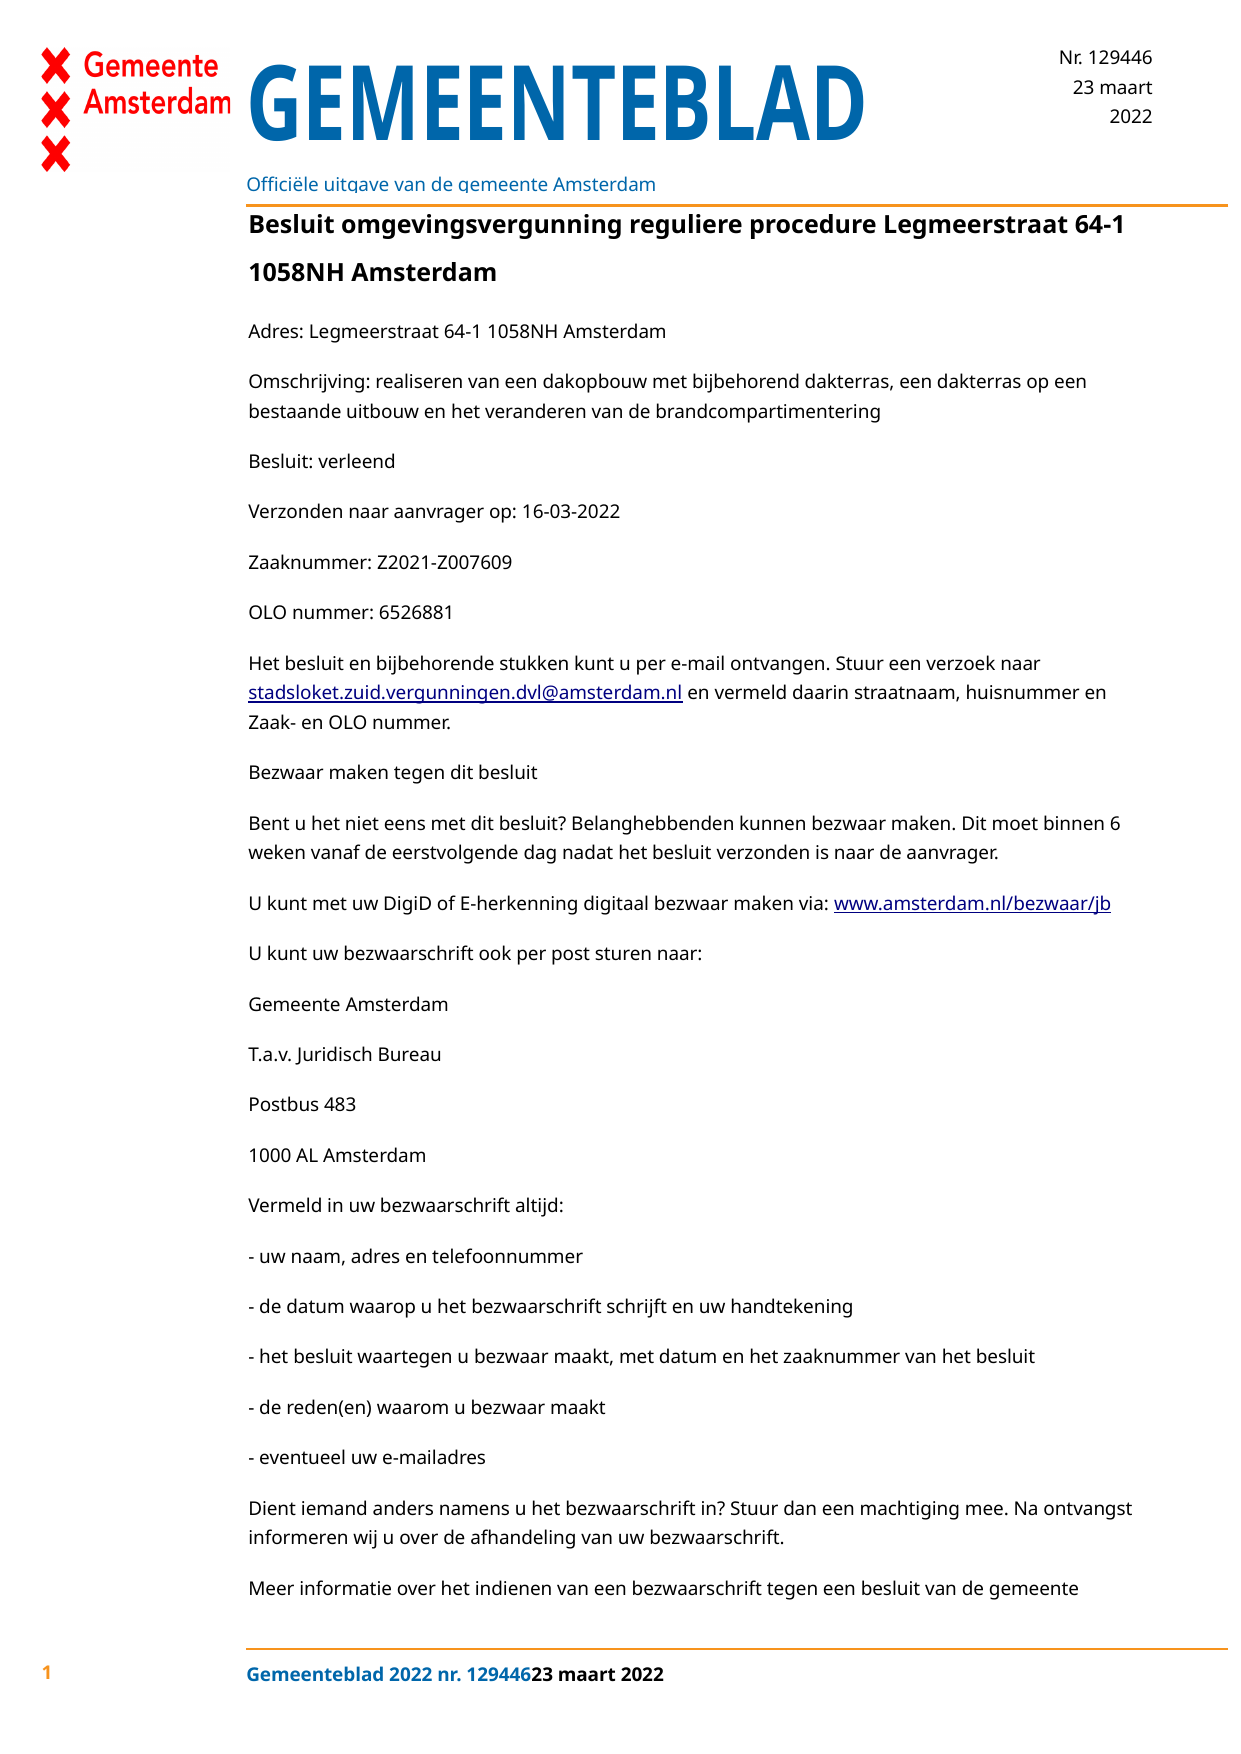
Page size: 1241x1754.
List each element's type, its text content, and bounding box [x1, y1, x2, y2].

text Bezwaar maken tegen dit besluit [248, 759, 1152, 785]
text Besluit omgevingsvergunning reguliere procedure Legmeerstraat 64-1 1058NH Amsterdam [248, 207, 1152, 288]
text - uw naam, adres en telefoonnummer [248, 1243, 1152, 1269]
text U kunt met uw DigiD of E-herkenning digitaal bezwaar maken via: www.amsterdam.nl/bezwaar/jb [248, 890, 1152, 916]
text Besluit: verleend [248, 448, 1152, 474]
text T.a.v. Juridisch Bureau [248, 1041, 1152, 1067]
text - de datum waarop u het bezwaarschrift schrijft en uw handtekening [248, 1293, 1152, 1319]
text Verzonden naar aanvrager op: 16-03-2022 [248, 499, 1152, 524]
text Adres: Legmeerstraat 64-1 1058NH Amsterdam [248, 318, 1152, 344]
text Bent u het niet eens met dit besluit? Belanghebbenden kunnen bezwaar maken. Dit moet binnen 6 weken vanaf de eerstvolgende dag nadat het besluit verzonden is naar de aanvrager. [248, 810, 1152, 865]
text Dient iemand anders namens u het bezwaarschrift in? Stuur dan een machtiging mee. Na ontvangst informeren wij u over de afhandeling van uw bezwaarschrift. [248, 1495, 1152, 1550]
text OLO nummer: 6526881 [248, 599, 1152, 625]
text Het besluit en bijbehorende stukken kunt u per e-mail ontvangen. Stuur een verzoek naar stadsloket.zuid.vergunningen.dvl@amsterdam.nl en vermeld daarin straatnaam, huisnummer en Zaak- en OLO nummer. [248, 650, 1152, 735]
text Zaaknummer: Z2021-Z007609 [248, 549, 1152, 575]
text 1000 AL Amsterdam [248, 1142, 1152, 1168]
text Postbus 483 [248, 1092, 1152, 1117]
text Vermeld in uw bezwaarschrift altijd: [248, 1192, 1152, 1218]
text - de reden(en) waarom u bezwaar maakt [248, 1394, 1152, 1420]
text U kunt uw bezwaarschrift ook per post sturen naar: [248, 940, 1152, 966]
text - het besluit waartegen u bezwaar maakt, met datum en het zaaknummer van het besluit [248, 1344, 1152, 1369]
picture [41, 47, 231, 172]
text Gemeente Amsterdam [248, 991, 1152, 1017]
text - eventueel uw e-mailadres [248, 1444, 1152, 1470]
text Omschrijving: realiseren van een dakopbouw met bijbehorend dakterras, een dakterras op een bestaande uitbouw en het veranderen van de brandcompartimentering [248, 368, 1152, 424]
text Meer informatie over het indienen van een bezwaarschrift tegen een besluit van de gemeente [248, 1575, 1152, 1601]
